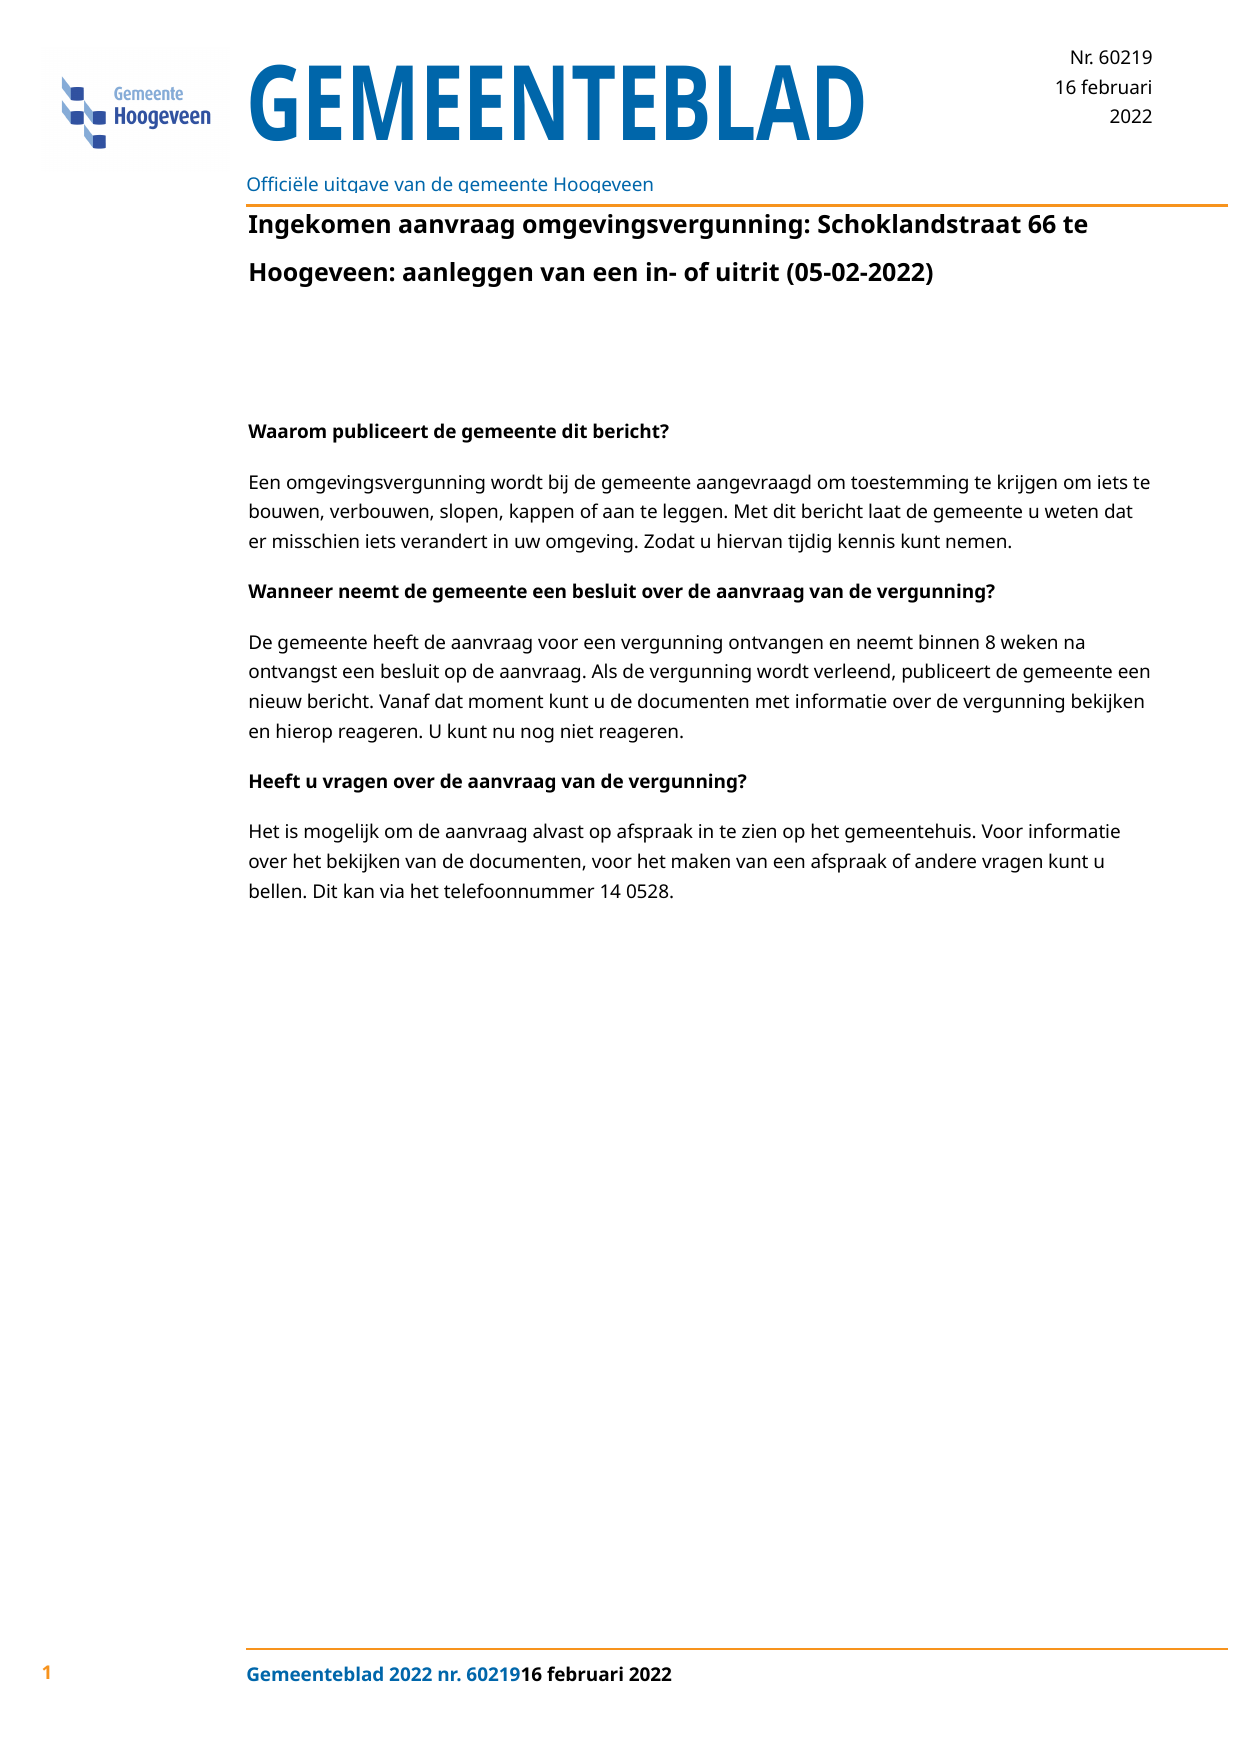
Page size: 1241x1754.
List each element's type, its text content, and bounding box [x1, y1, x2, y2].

picture [41, 47, 231, 172]
text Een omgevingsvergunning wordt bij de gemeente aangevraagd om toestemming te krijgen om iets te bouwen, verbouwen, slopen, kappen of aan te leggen. Met dit bericht laat de gemeente u weten dat er misschien iets verandert in uw omgeving. Zodat u hiervan tijdig kennis kunt nemen. [248, 469, 1152, 554]
text Waarom publiceert de gemeente dit bericht? [248, 419, 1152, 444]
text Heeft u vragen over de aanvraag van de vergunning? [248, 768, 1152, 794]
text Wanneer neemt de gemeente een besluit over de aanvraag van de vergunning? [248, 579, 1152, 604]
text De gemeente heeft de aanvraag voor een vergunning ontvangen en neemt binnen 8 weken na ontvangst een besluit op de aanvraag. Als de vergunning wordt verleend, publiceert de gemeente een nieuw bericht. Vanaf dat moment kunt u de documenten met informatie over de vergunning bekijken en hierop reageren. U kunt nu nog niet reageren. [248, 629, 1152, 744]
text Het is mogelijk om de aanvraag alvast op afspraak in te zien op het gemeentehuis. Voor informatie over het bekijken van de documenten, voor het maken van een afspraak of andere vragen kunt u bellen. Dit kan via het telefoonnummer 14 0528. [248, 819, 1152, 904]
text Ingekomen aanvraag omgevingsvergunning: Schoklandstraat 66 te Hoogeveen: aanleggen van een in- of uitrit (05-02-2022) [248, 207, 1152, 288]
